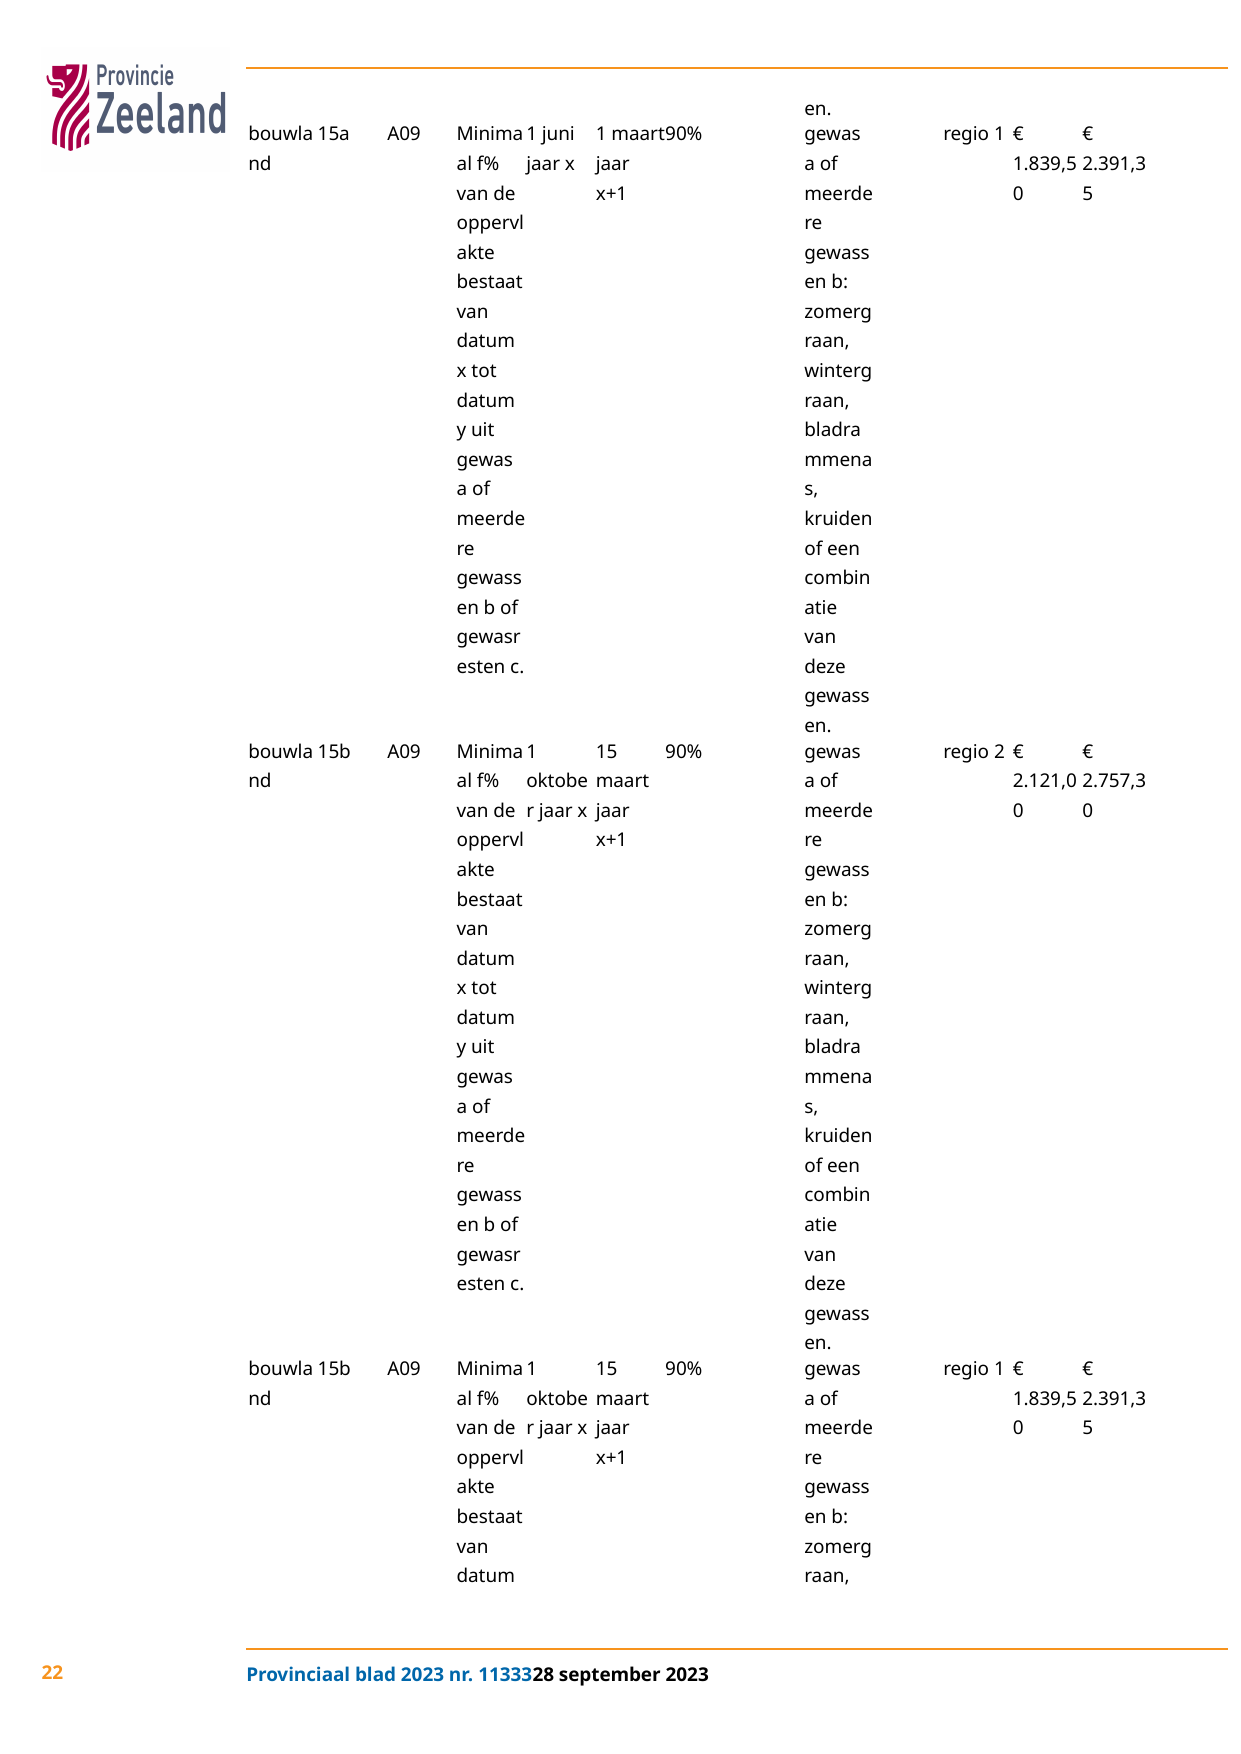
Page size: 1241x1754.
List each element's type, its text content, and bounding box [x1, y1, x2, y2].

table_cell 90% [665, 1355, 734, 1588]
table_cell [735, 1355, 804, 1588]
table_cell [735, 95, 804, 121]
table_cell 15b [318, 1355, 387, 1588]
table_cell 1 oktober jaar x [526, 1355, 596, 1588]
table_cell 1 juni jaar x [526, 121, 596, 738]
table_cell [665, 95, 734, 121]
table_cell Minimaal f% van de oppervlakte bestaat van datum x tot datum y uit gewas a of meerdere gewassen b of gewasresten c. [456, 738, 526, 1355]
table_cell 15 maart jaar x+1 [596, 738, 665, 1355]
table_cell [943, 95, 1013, 121]
table_cell A09 [387, 1355, 456, 1588]
table_cell bouwland [248, 738, 317, 1355]
table_cell Minimaal f% van de oppervlakte bestaat van datum [456, 1355, 526, 1588]
table_cell € 1.839,50 [1013, 1355, 1082, 1588]
table_cell [735, 738, 804, 1355]
table_cell € 2.757,30 [1082, 738, 1152, 1355]
table_cell [735, 121, 804, 738]
table_cell A09 [387, 121, 456, 738]
table_cell 90% [665, 738, 734, 1355]
table_cell [874, 95, 943, 121]
table_cell Minimaal f% van de oppervlakte bestaat van datum x tot datum y uit gewas a of meerdere gewassen b of gewasresten c. [456, 121, 526, 738]
table_cell € 1.839,50 [1013, 121, 1082, 738]
table_cell 1 maart jaar x+1 [596, 121, 665, 738]
table_cell [318, 95, 387, 121]
table_cell 90% [665, 121, 734, 738]
table_cell gewas a of meerdere gewassen b: zomergraan, [804, 1355, 873, 1588]
table_cell A09 [387, 738, 456, 1355]
table_cell € 2.391,35 [1082, 121, 1152, 738]
table_cell gewas a of meerdere gewassen b: zomergraan, wintergraan, bladrammenas, kruiden of een combinatie van deze gewassen. [804, 121, 873, 738]
table_cell € 2.121,00 [1013, 738, 1082, 1355]
table_cell gewas a of meerdere gewassen b: zomergraan, wintergraan, bladrammenas, kruiden of een combinatie van deze gewassen. [804, 738, 873, 1355]
table_cell € 2.391,35 [1082, 1355, 1152, 1588]
picture [41, 47, 231, 172]
table_cell 15b [318, 738, 387, 1355]
table_cell 15a [318, 121, 387, 738]
table_cell en. [804, 95, 873, 121]
table_cell [1013, 95, 1082, 121]
table_cell [248, 95, 317, 121]
table_cell bouwland [248, 121, 317, 738]
table_cell bouwland [248, 1355, 317, 1588]
table_cell regio 1 [943, 121, 1013, 738]
table_cell [874, 738, 943, 1355]
table_cell 15 maart jaar x+1 [596, 1355, 665, 1588]
table_cell [387, 95, 456, 121]
table_cell regio 2 [943, 738, 1013, 1355]
table_cell [1082, 95, 1152, 121]
table_cell regio 1 [943, 1355, 1013, 1588]
table_cell [526, 95, 596, 121]
table_cell [874, 1355, 943, 1588]
table_cell 1 oktober jaar x [526, 738, 596, 1355]
table_cell [596, 95, 665, 121]
table_cell [874, 121, 943, 738]
